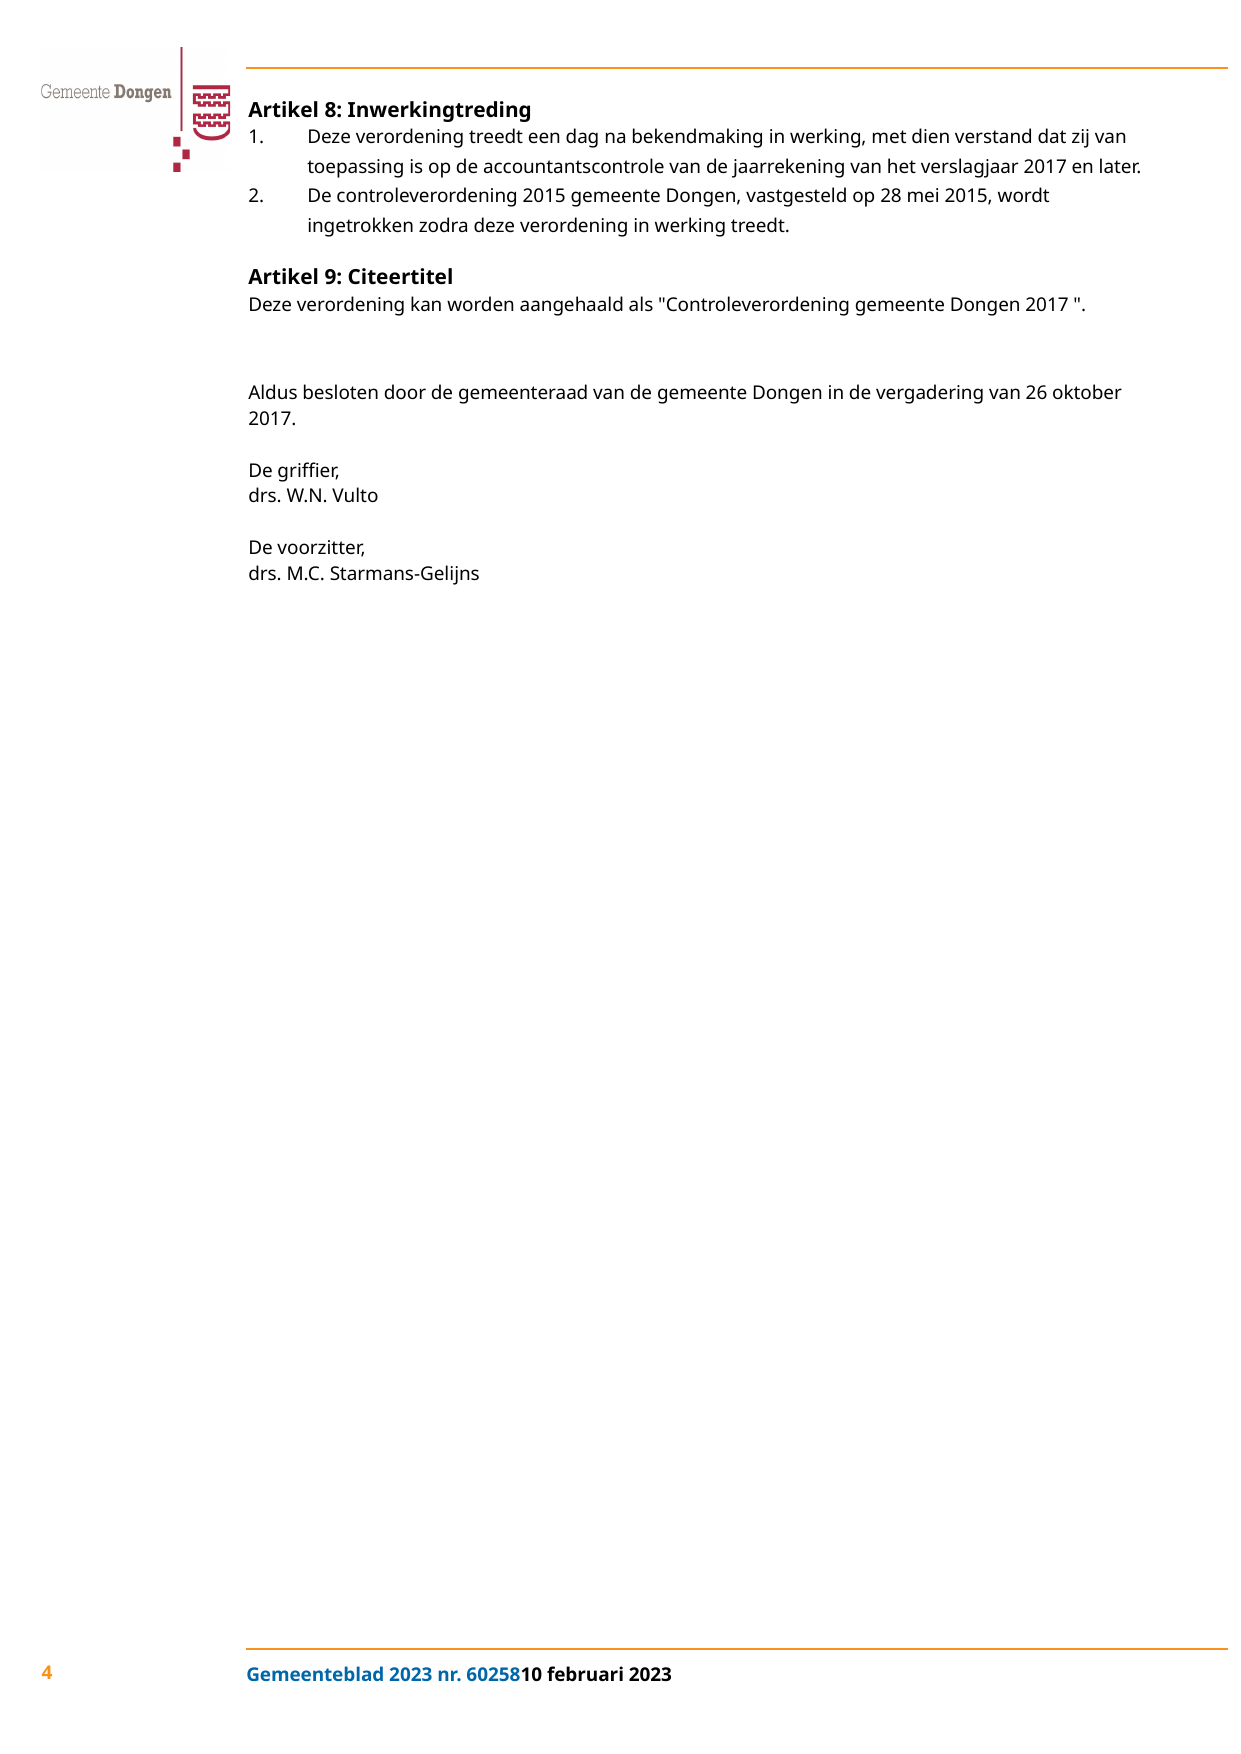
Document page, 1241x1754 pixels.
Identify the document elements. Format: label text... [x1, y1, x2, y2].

list Deze verordening treedt een dag na bekendmaking in werking, met dien verstand dat zij van toepassing is op de accountantscontrole van de jaarrekening van het verslagjaar 2017 en later. [248, 123, 1152, 178]
list De controleverordening 2015 gemeente Dongen, vastgesteld op 28 mei 2015, wordt ingetrokken zodra deze verordening in werking treedt. [248, 182, 1152, 238]
text Artikel 9: Citeertitel [248, 262, 1152, 291]
text drs. M.C. Starmans-Gelijns [248, 560, 1152, 585]
text drs. W.N. Vulto [248, 482, 1152, 508]
picture [41, 47, 231, 172]
text De griffier, [248, 457, 1152, 482]
text Deze verordening kan worden aangehaald als "Controleverordening gemeente Dongen 2017 ". [248, 291, 1152, 317]
text Artikel 8: Inwerkingtreding [248, 95, 1152, 123]
text De voorzitter, [248, 534, 1152, 560]
text Aldus besloten door de gemeenteraad van de gemeente Dongen in de vergadering van 26 oktober 2017. [248, 379, 1152, 431]
